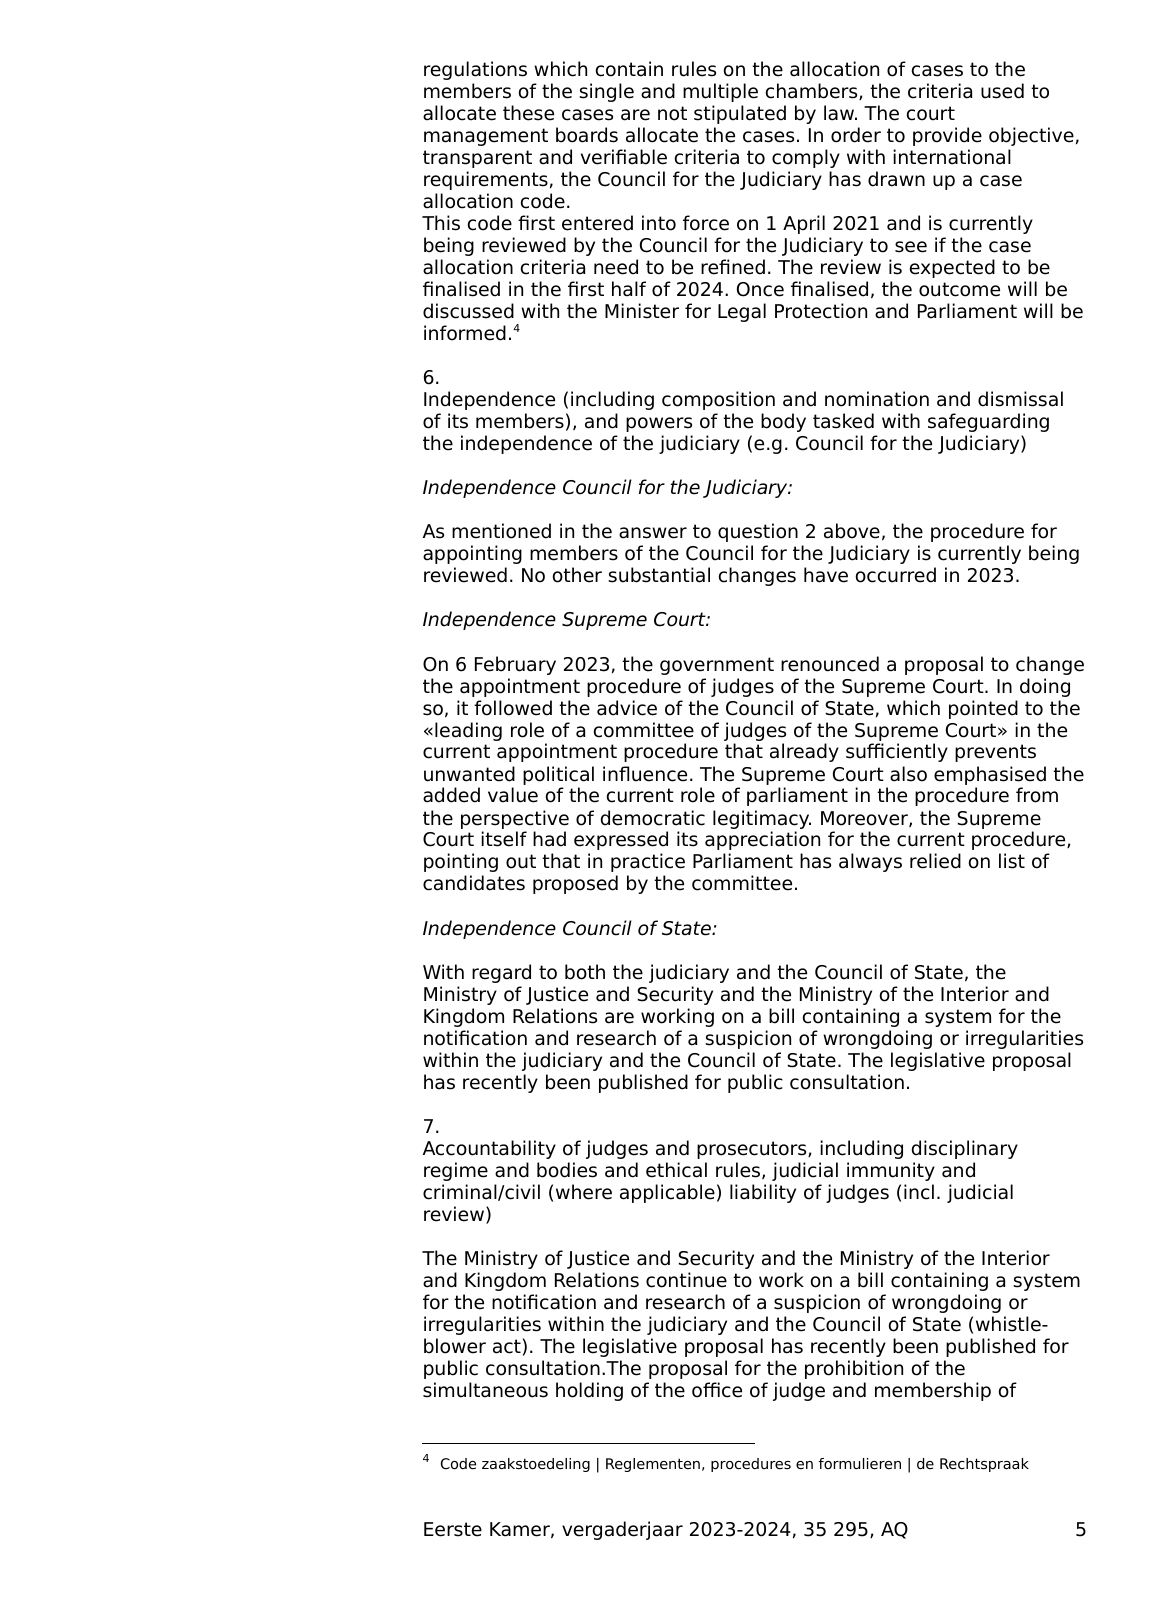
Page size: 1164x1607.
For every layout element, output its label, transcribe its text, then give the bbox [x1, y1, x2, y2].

text regulations which contain rules on the allocation of cases to the members of the single and multiple chambers, the criteria used to allocate these cases are not stipulated by law. The court management boards allocate the cases. In order to provide objective, transparent and verifiable criteria to comply with international requirements, the Council for the Judiciary has drawn up a case allocation code. [422, 59, 1087, 213]
subtitle Independence Council of State: [422, 917, 1087, 939]
text As mentioned in the answer to question 2 above, the procedure for appointing members of the Council for the Judiciary is currently being reviewed. No other substantial changes have occurred in 2023. [422, 521, 1087, 587]
text With regard to both the judiciary and the Council of State, the Ministry of Justice and Security and the Ministry of the Interior and Kingdom Relations are working on a bill containing a system for the notification and research of a suspicion of wrongdoing or irregularities within the judiciary and the Council of State. The legislative proposal has recently been published for public consultation. [422, 962, 1087, 1093]
text 6. [422, 367, 1087, 389]
text 7. [422, 1116, 1087, 1138]
text Independence (including composition and nomination and dismissal of its members), and powers of the body tasked with safeguarding the independence of the judiciary (e.g. Council for the Judiciary) [422, 389, 1087, 455]
subtitle Independence Supreme Court: [422, 609, 1087, 631]
text On 6 February 2023, the government renounced a proposal to change the appointment procedure of judges of the Supreme Court. In doing so, it followed the advice of the Council of State, which pointed to the «leading role of a committee of judges of the Supreme Court» in the current appointment procedure that already sufficiently prevents unwanted political influence. The Supreme Court also emphasised the added value of the current role of parliament in the procedure from the perspective of democratic legitimacy. Moreover, the Supreme Court itself had expressed its appreciation for the current procedure, pointing out that in practice Parliament has always relied on list of candidates proposed by the committee. [422, 653, 1087, 895]
text Accountability of judges and prosecutors, including disciplinary regime and bodies and ethical rules, judicial immunity and criminal/civil (where applicable) liability of judges (incl. judicial review) [422, 1138, 1087, 1226]
text The Ministry of Justice and Security and the Ministry of the Interior and Kingdom Relations continue to work on a bill containing a system for the notification and research of a suspicion of wrongdoing or irregularities within the judiciary and the Council of State (whistle-blower act). The legislative proposal has recently been published for public consultation.The proposal for the prohibition of the simultaneous holding of the office of judge and membership of [422, 1248, 1087, 1402]
text This code first entered into force on 1 April 2021 and is currently being reviewed by the Council for the Judiciary to see if the case allocation criteria need to be refined. The review is expected to be finalised in the first half of 2024. Once finalised, the outcome will be discussed with the Minister for Legal Protection and Parliament will be informed. [422, 213, 1087, 345]
subtitle Independence Council for the Judiciary: [422, 477, 1087, 499]
text Code zaakstoedeling | Reglementen, procedures en formulieren | de Rechtspraak [422, 1452, 1087, 1474]
